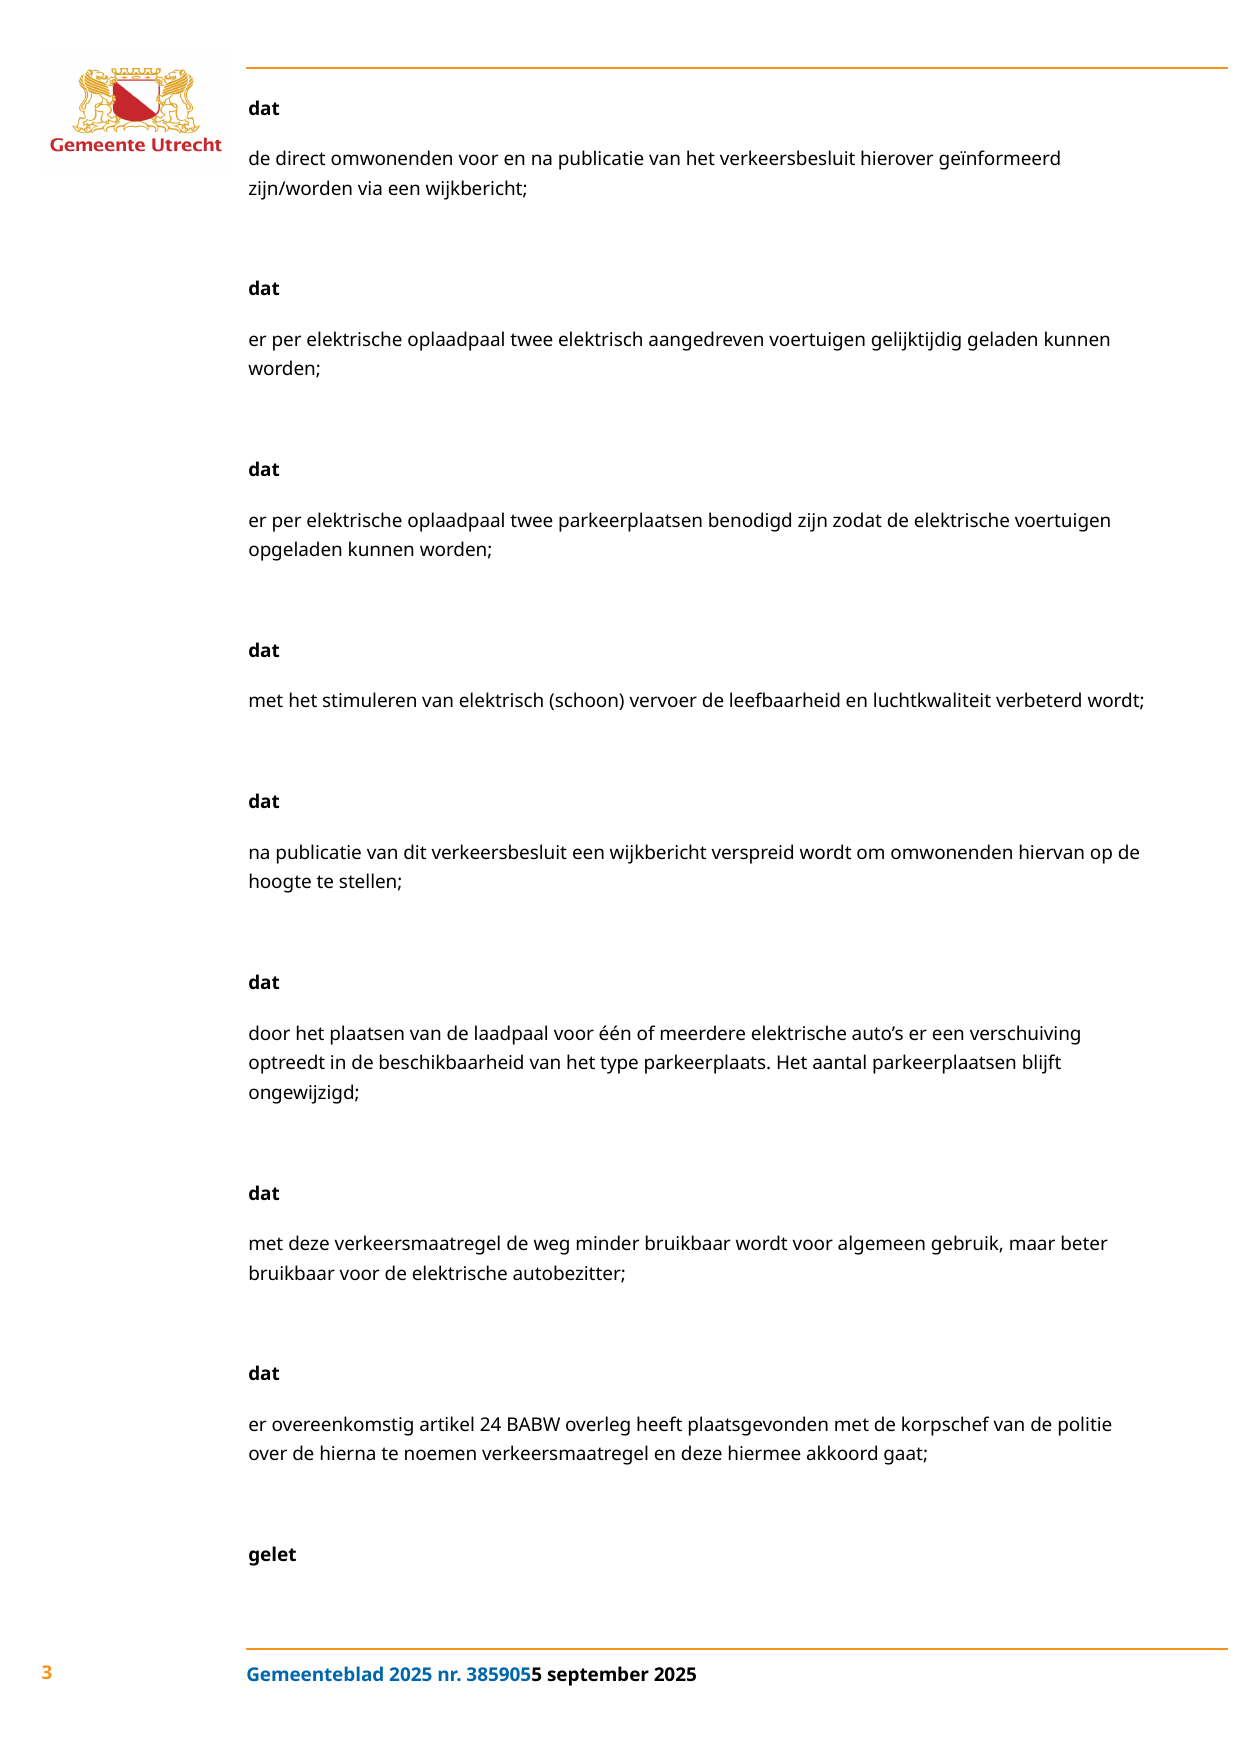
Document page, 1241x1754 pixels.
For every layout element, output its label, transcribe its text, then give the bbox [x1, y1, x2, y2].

text dat [248, 276, 1152, 301]
text dat [248, 1361, 1152, 1386]
text dat [248, 788, 1152, 814]
text dat [248, 95, 1152, 121]
text dat [248, 1180, 1152, 1206]
text na publicatie van dit verkeersbesluit een wijkbericht verspreid wordt om omwonenden hiervan op de hoogte te stellen; [248, 839, 1152, 894]
text er per elektrische oplaadpaal twee parkeerplaatsen benodigd zijn zodat de elektrische voertuigen opgeladen kunnen worden; [248, 507, 1152, 562]
text dat [248, 637, 1152, 663]
text met het stimuleren van elektrisch (schoon) vervoer de leefbaarheid en luchtkwaliteit verbeterd wordt; [248, 688, 1152, 713]
text met deze verkeersmaatregel de weg minder bruikbaar wordt voor algemeen gebruik, maar beter bruikbaar voor de elektrische autobezitter; [248, 1230, 1152, 1286]
text de direct omwonenden voor en na publicatie van het verkeersbesluit hierover geïnformeerd zijn/worden via een wijkbericht; [248, 145, 1152, 201]
text er per elektrische oplaadpaal twee elektrisch aangedreven voertuigen gelijktijdig geladen kunnen worden; [248, 326, 1152, 381]
text dat [248, 969, 1152, 995]
text dat [248, 456, 1152, 482]
text gelet [248, 1541, 1152, 1567]
text door het plaatsen van de laadpaal voor één of meerdere elektrische auto’s er een verschuiving optreedt in de beschikbaarheid van het type parkeerplaats. Het aantal parkeerplaatsen blijft ongewijzigd; [248, 1020, 1152, 1105]
picture [41, 47, 231, 172]
text er overeenkomstig artikel 24 BABW overleg heeft plaatsgevonden met de korpschef van de politie over de hierna te noemen verkeersmaatregel en deze hiermee akkoord gaat; [248, 1411, 1152, 1466]
